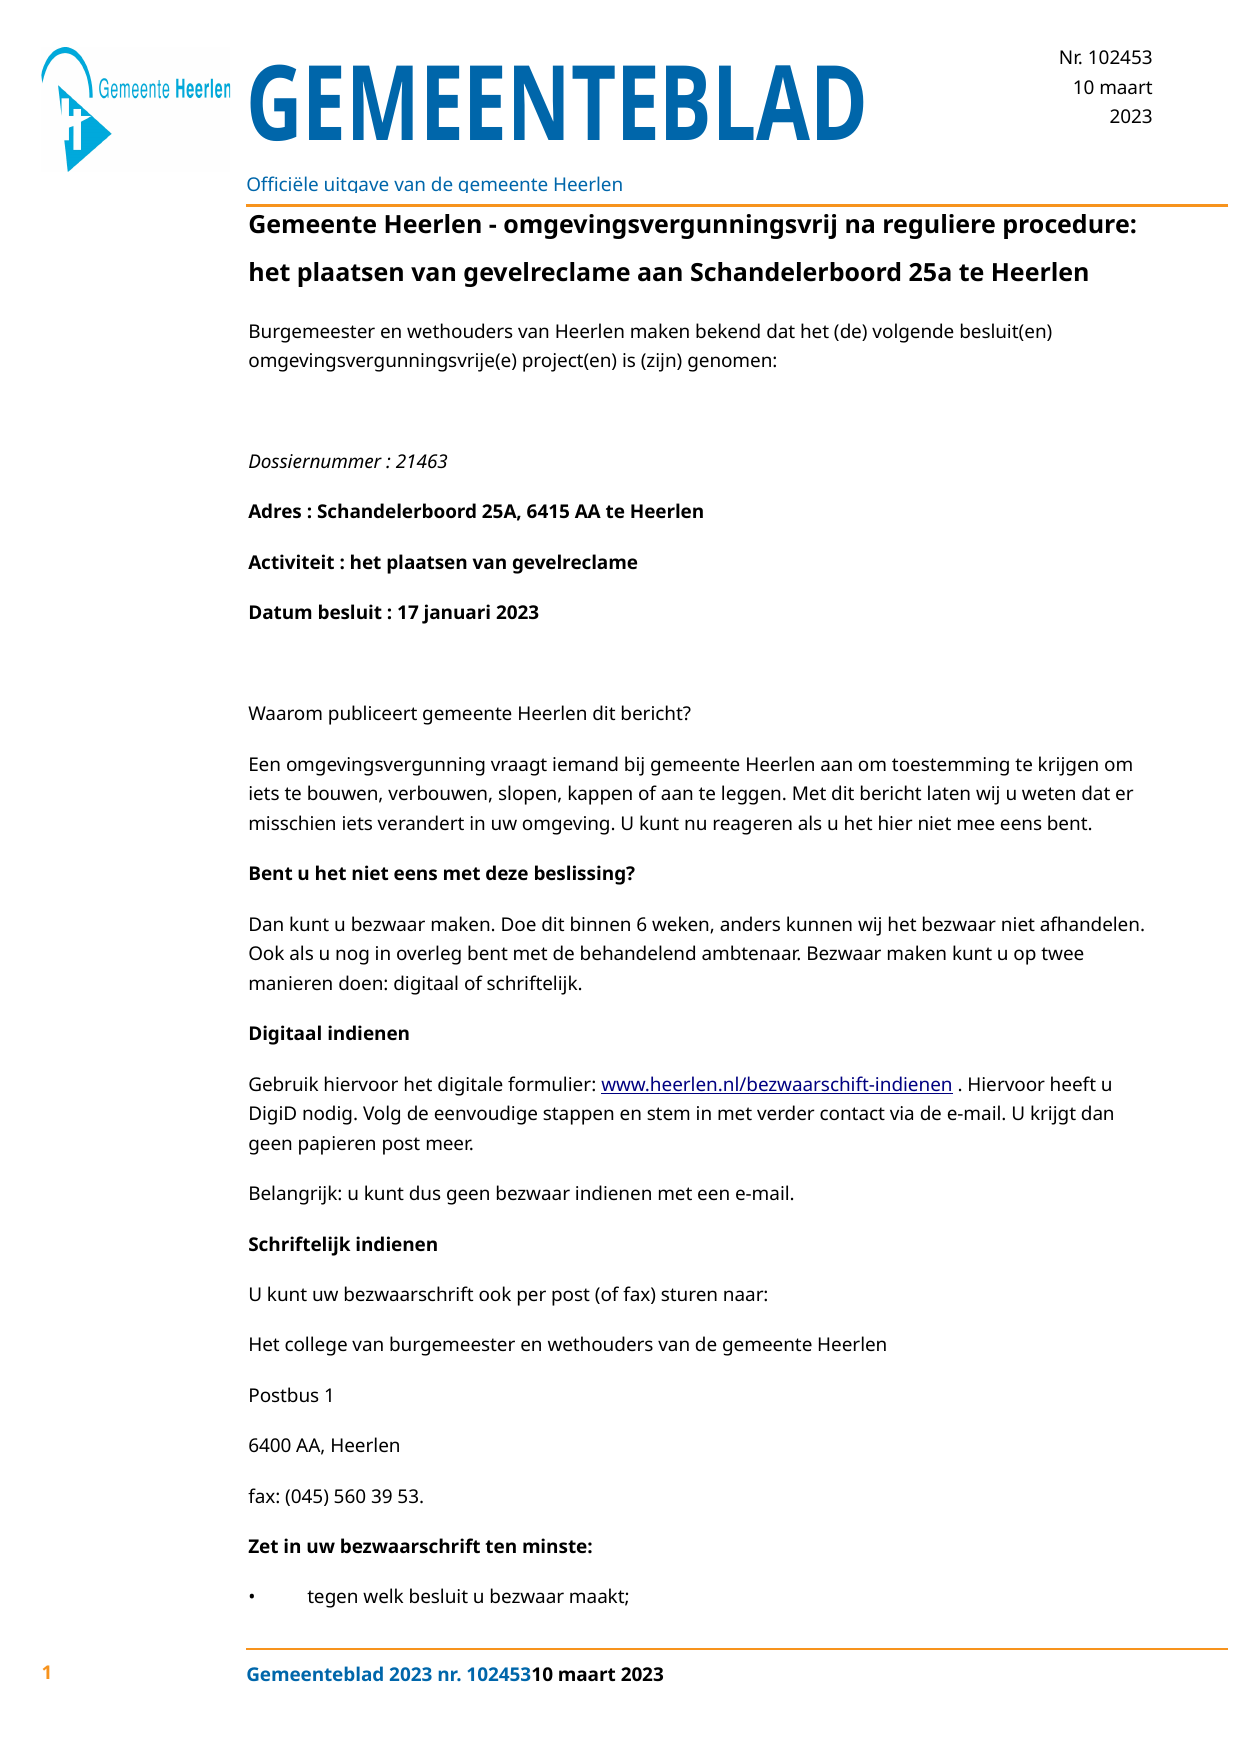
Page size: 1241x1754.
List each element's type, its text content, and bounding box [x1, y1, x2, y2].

text fax: (045) 560 39 53. [248, 1483, 1152, 1509]
text Zet in uw bezwaarschrift ten minste: [248, 1533, 1152, 1559]
text Dan kunt u bezwaar maken. Doe dit binnen 6 weken, anders kunnen wij het bezwaar niet afhandelen. Ook als u nog in overleg bent met de behandelend ambtenaar. Bezwaar maken kunt u op twee manieren doen: digitaal of schriftelijk. [248, 911, 1152, 996]
text Gebruik hiervoor het digitale formulier: www.heerlen.nl/bezwaarschift-indienen . Hiervoor heeft u DigiD nodig. Volg de eenvoudige stappen en stem in met verder contact via de e-mail. U krijgt dan geen papieren post meer. [248, 1071, 1152, 1156]
text Postbus 1 [248, 1382, 1152, 1408]
text Belangrijk: u kunt dus geen bezwaar indienen met een e-mail. [248, 1180, 1152, 1206]
text 6400 AA, Heerlen [248, 1432, 1152, 1458]
text Dossiernummer : 21463 [248, 448, 1152, 474]
text Gemeente Heerlen - omgevingsvergunningsvrij na reguliere procedure: het plaatsen van gevelreclame aan Schandelerboord 25a te Heerlen [248, 207, 1152, 288]
text Burgemeester en wethouders van Heerlen maken bekend dat het (de) volgende besluit(en) omgevingsvergunningsvrije(e) project(en) is (zijn) genomen: [248, 318, 1152, 373]
text Digitaal indienen [248, 1020, 1152, 1046]
text Waarom publiceert gemeente Heerlen dit bericht? [248, 700, 1152, 726]
text Activiteit : het plaatsen van gevelreclame [248, 549, 1152, 575]
list tegen welk besluit u bezwaar maakt; [248, 1584, 1152, 1609]
text Schriftelijk indienen [248, 1231, 1152, 1257]
text U kunt uw bezwaarschrift ook per post (of fax) sturen naar: [248, 1281, 1152, 1307]
picture [41, 47, 59, 70]
text Bent u het niet eens met deze beslissing? [248, 860, 1152, 886]
text Datum besluit : 17 januari 2023 [248, 599, 1152, 625]
text Het college van burgemeester en wethouders van de gemeente Heerlen [248, 1332, 1152, 1357]
text Een omgevingsvergunning vraagt iemand bij gemeente Heerlen aan om toestemming te krijgen om iets te bouwen, verbouwen, slopen, kappen of aan te leggen. Met dit bericht laten wij u weten dat er misschien iets verandert in uw omgeving. U kunt nu reageren als u het hier niet mee eens bent. [248, 751, 1152, 836]
picture [41, 47, 231, 172]
text Adres : Schandelerboord 25A, 6415 AA te Heerlen [248, 499, 1152, 524]
